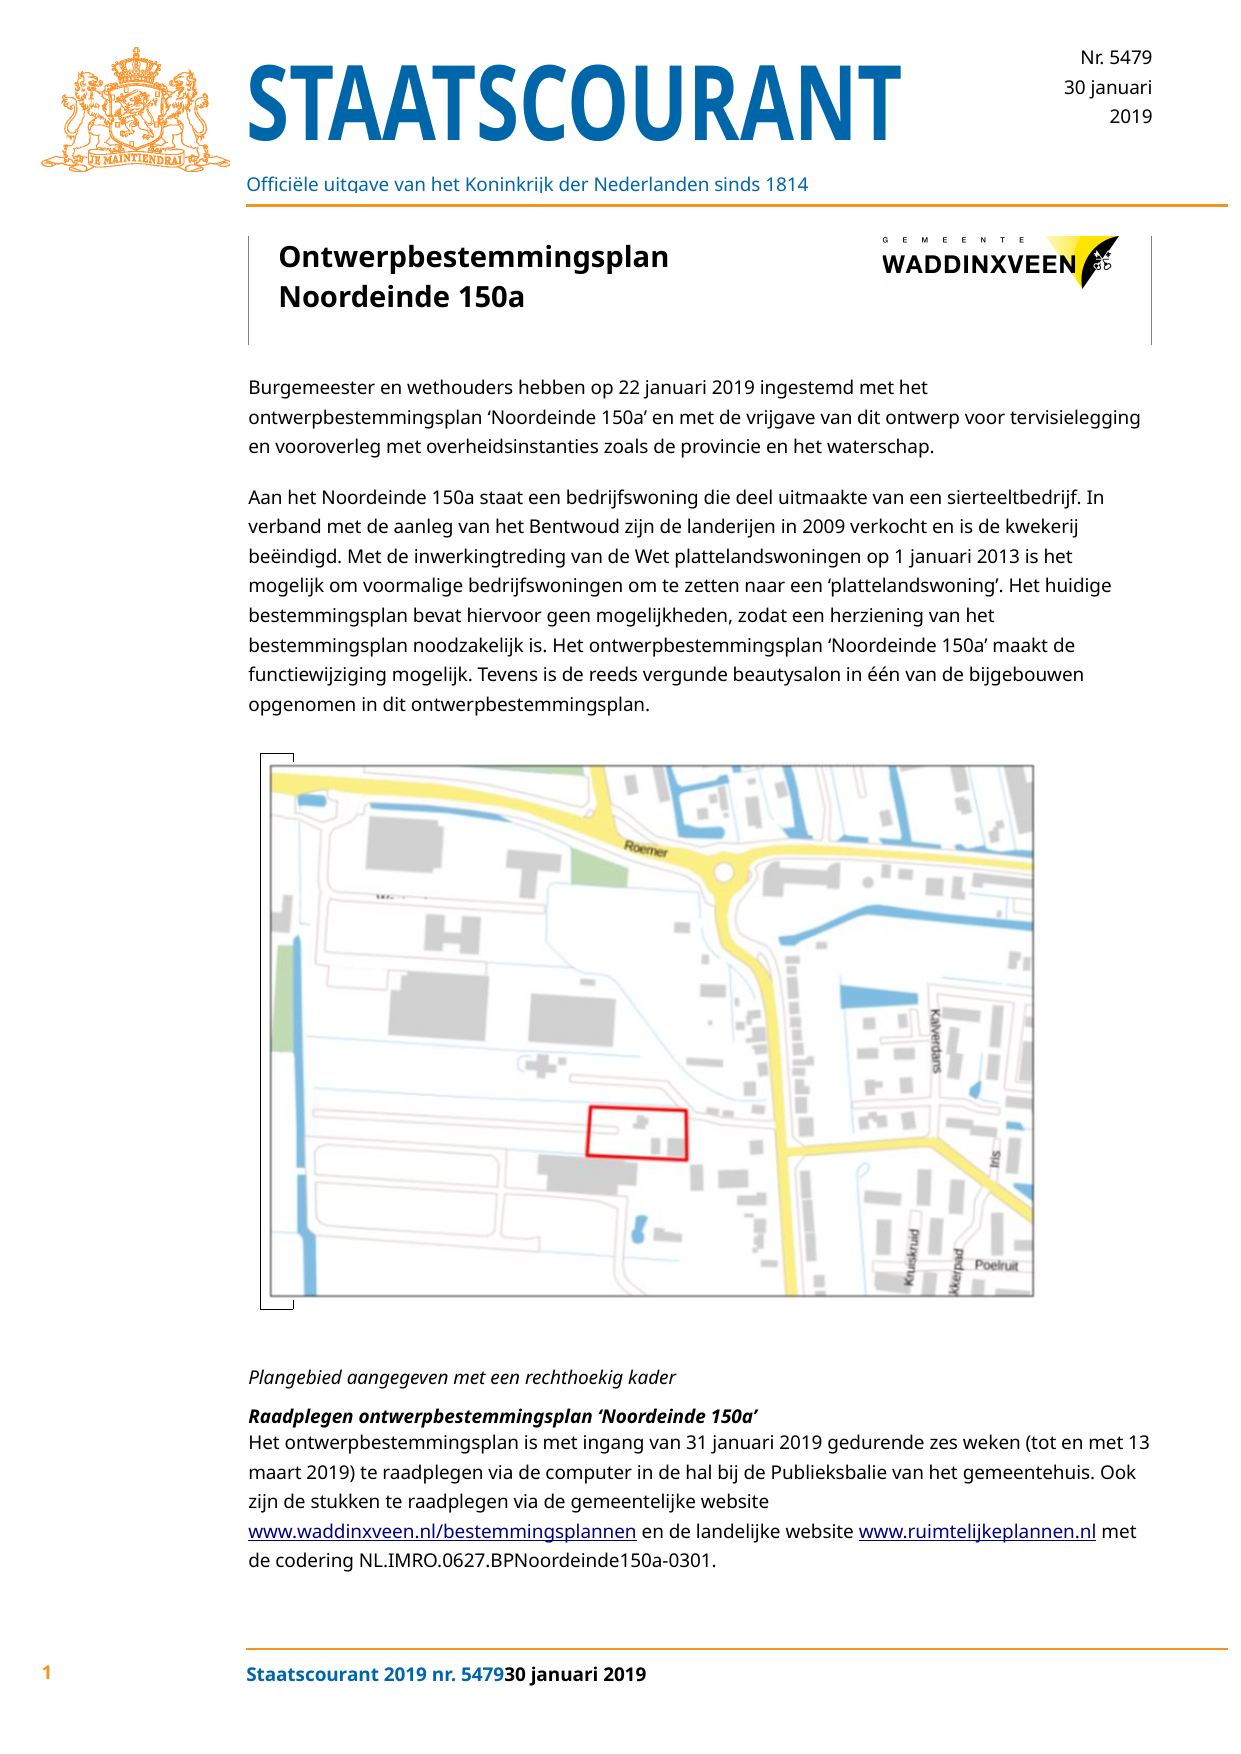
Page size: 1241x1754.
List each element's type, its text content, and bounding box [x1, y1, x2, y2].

picture [41, 47, 231, 172]
picture [268, 762, 1037, 1300]
text Het ontwerpbestemmingsplan is met ingang van 31 januari 2019 gedurende zes weken (tot en met 13 maart 2019) te raadplegen via de computer in de hal bij de Publieksbalie van het gemeentehuis. Ook zijn de stukken te raadplegen via de gemeentelijke website www.waddinxveen.nl/bestemmingsplannen en de landelijke website www.ruimtelijkeplannen.nl met de codering NL.IMRO.0627.BPNoordeinde150a-0301. [248, 1429, 1152, 1573]
text Plangebied aangegeven met een rechthoekig kader [248, 1364, 1152, 1390]
picture [882, 236, 1119, 289]
text Aan het Noordeinde 150a staat een bedrijfswoning die deel uitmaakte van een sierteeltbedrijf. In verband met de aanleg van het Bentwoud zijn de landerijen in 2009 verkocht en is de kwekerij beëindigd. Met de inwerkingtreding van de Wet plattelandswoningen op 1 januari 2013 is het mogelijk om voormalige bedrijfswoningen om te zetten naar een ‘plattelandswoning’. Het huidige bestemmingsplan bevat hiervoor geen mogelijkheden, zodat een herziening van het bestemmingsplan noodzakelijk is. Het ontwerpbestemmingsplan ‘Noordeinde 150a’ maakt de functiewijziging mogelijk. Tevens is de reeds vergunde beautysalon in één van de bijgebouwen opgenomen in dit ontwerpbestemmingsplan. [248, 484, 1152, 717]
text Raadplegen ontwerpbestemmingsplan ‘Noordeinde 150a’ [248, 1403, 1152, 1429]
table_header Ontwerpbestemmingsplan Noordeinde 150a [249, 236, 850, 345]
text Burgemeester en wethouders hebben op 22 januari 2019 ingestemd met het ontwerpbestemmingsplan ‘Noordeinde 150a’ en met de vrijgave van dit ontwerp voor tervisielegging en vooroverleg met overheidsinstanties zoals de provincie en het waterschap. [248, 374, 1152, 459]
table_header [850, 236, 1151, 345]
